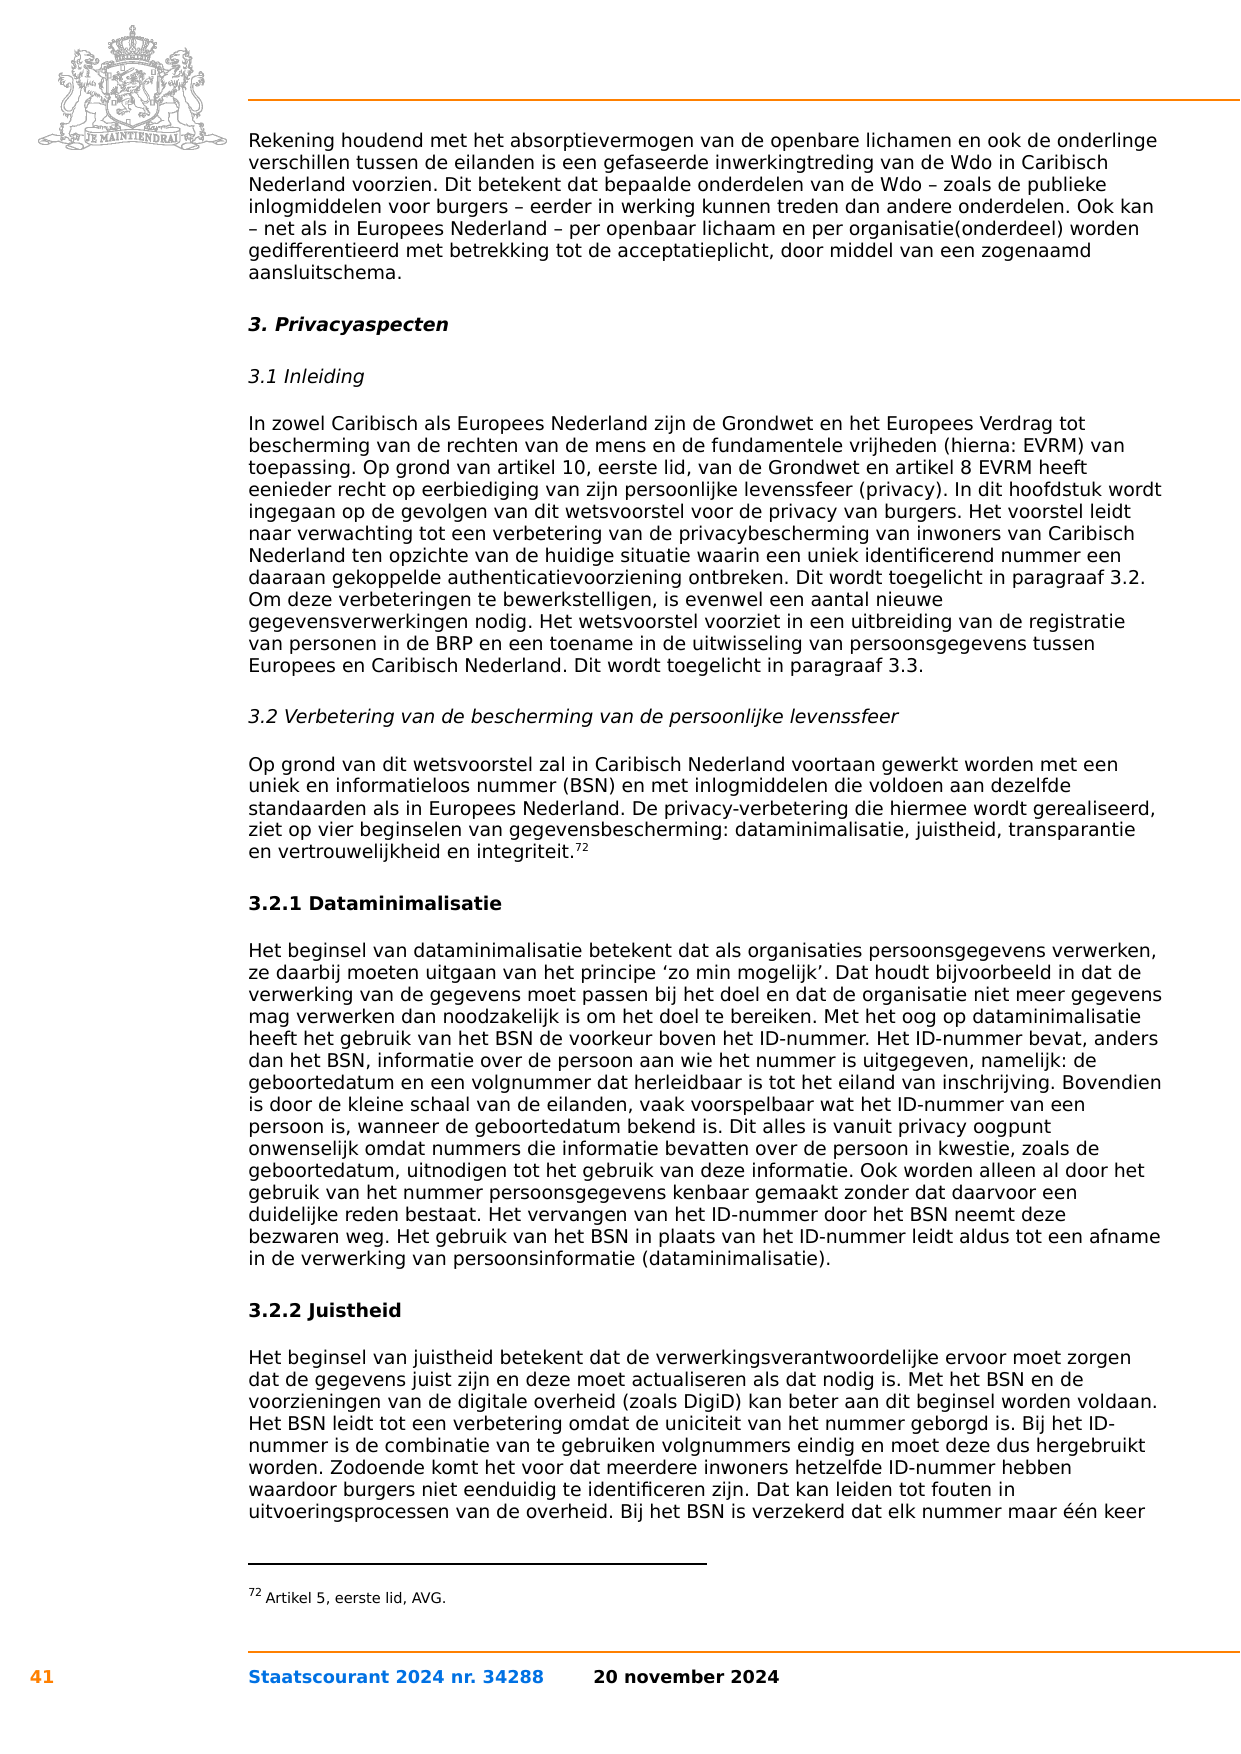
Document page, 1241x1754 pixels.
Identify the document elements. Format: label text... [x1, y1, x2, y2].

text Artikel 5, eerste lid, AVG. [248, 1586, 1163, 1608]
text Op grond van dit wetsvoorstel zal in Caribisch Nederland voortaan gewerkt worden met een uniek en informatieloos nummer (BSN) en met inlogmiddelen die voldoen aan dezelfde standaarden als in Europees Nederland. De privacy-verbetering die hiermee wordt gerealiseerd, ziet op vier beginselen van gegevensbescherming: dataminimalisatie, juistheid, transparantie en vertrouwelijkheid en integriteit. [248, 753, 1163, 863]
picture [38, 25, 227, 150]
text In zowel Caribisch als Europees Nederland zijn de Grondwet en het Europees Verdrag tot bescherming van de rechten van de mens en de fundamentele vrijheden (hierna: EVRM) van toepassing. Op grond van artikel 10, eerste lid, van de Grondwet en artikel 8 EVRM heeft eenieder recht op eerbiediging van zijn persoonlijke levenssfeer (privacy). In dit hoofdstuk wordt ingegaan op de gevolgen van dit wetsvoorstel voor de privacy van burgers. Het voorstel leidt naar verwachting tot een verbetering van de privacybescherming van inwoners van Caribisch Nederland ten opzichte van de huidige situatie waarin een uniek identificerend nummer een daaraan gekoppelde authenticatievoorziening ontbreken. Dit wordt toegelicht in paragraaf 3.2. Om deze verbeteringen te bewerkstelligen, is evenwel een aantal nieuwe gegevensverwerkingen nodig. Het wetsvoorstel voorziet in een uitbreiding van de registratie van personen in de BRP en een toename in de uitwisseling van persoonsgegevens tussen Europees en Caribisch Nederland. Dit wordt toegelicht in paragraaf 3.3. [248, 413, 1163, 676]
subtitle 3.2.1 Dataminimalisatie [248, 893, 1163, 915]
subtitle 3. Privacyaspecten [248, 314, 1163, 336]
text Rekening houdend met het absorptievermogen van de openbare lichamen en ook de onderlinge verschillen tussen de eilanden is een gefaseerde inwerkingtreding van de Wdo in Caribisch Nederland voorzien. Dit betekent dat bepaalde onderdelen van de Wdo – zoals de publieke inlogmiddelen voor burgers – eerder in werking kunnen treden dan andere onderdelen. Ook kan – net als in Europees Nederland – per openbaar lichaam en per organisatie(onderdeel) worden gedifferentieerd met betrekking tot de acceptatieplicht, door middel van een zogenaamd aansluitschema. [248, 130, 1163, 284]
text Het beginsel van juistheid betekent dat de verwerkingsverantwoordelijke ervoor moet zorgen dat de gegevens juist zijn en deze moet actualiseren als dat nodig is. Met het BSN en de voorzieningen van de digitale overheid (zoals DigiD) kan beter aan dit beginsel worden voldaan. Het BSN leidt tot een verbetering omdat de uniciteit van het nummer geborgd is. Bij het ID-nummer is de combinatie van te gebruiken volgnummers eindig en moet deze dus hergebruikt worden. Zodoende komt het voor dat meerdere inwoners hetzelfde ID-nummer hebben waardoor burgers niet eenduidig te identificeren zijn. Dat kan leiden tot fouten in uitvoeringsprocessen van de overheid. Bij het BSN is verzekerd dat elk nummer maar één keer [248, 1347, 1163, 1523]
subtitle 3.1 Inleiding [248, 366, 1163, 388]
subtitle 3.2.2 Juistheid [248, 1300, 1163, 1322]
text Het beginsel van dataminimalisatie betekent dat als organisaties persoonsgegevens verwerken, ze daarbij moeten uitgaan van het principe ‘zo min mogelijk’. Dat houdt bijvoorbeeld in dat de verwerking van de gegevens moet passen bij het doel en dat de organisatie niet meer gegevens mag verwerken dan noodzakelijk is om het doel te bereiken. Met het oog op dataminimalisatie heeft het gebruik van het BSN de voorkeur boven het ID-nummer. Het ID-nummer bevat, anders dan het BSN, informatie over de persoon aan wie het nummer is uitgegeven, namelijk: de geboortedatum en een volgnummer dat herleidbaar is tot het eiland van inschrijving. Bovendien is door de kleine schaal van de eilanden, vaak voorspelbaar wat het ID-nummer van een persoon is, wanneer de geboortedatum bekend is. Dit alles is vanuit privacy oogpunt onwenselijk omdat nummers die informatie bevatten over de persoon in kwestie, zoals de geboortedatum, uitnodigen tot het gebruik van deze informatie. Ook worden alleen al door het gebruik van het nummer persoonsgegevens kenbaar gemaakt zonder dat daarvoor een duidelijke reden bestaat. Het vervangen van het ID-nummer door het BSN neemt deze bezwaren weg. Het gebruik van het BSN in plaats van het ID-nummer leidt aldus tot een afname in de verwerking van persoonsinformatie (dataminimalisatie). [248, 940, 1163, 1270]
subtitle 3.2 Verbetering van de bescherming van de persoonlijke levenssfeer [248, 706, 1163, 728]
